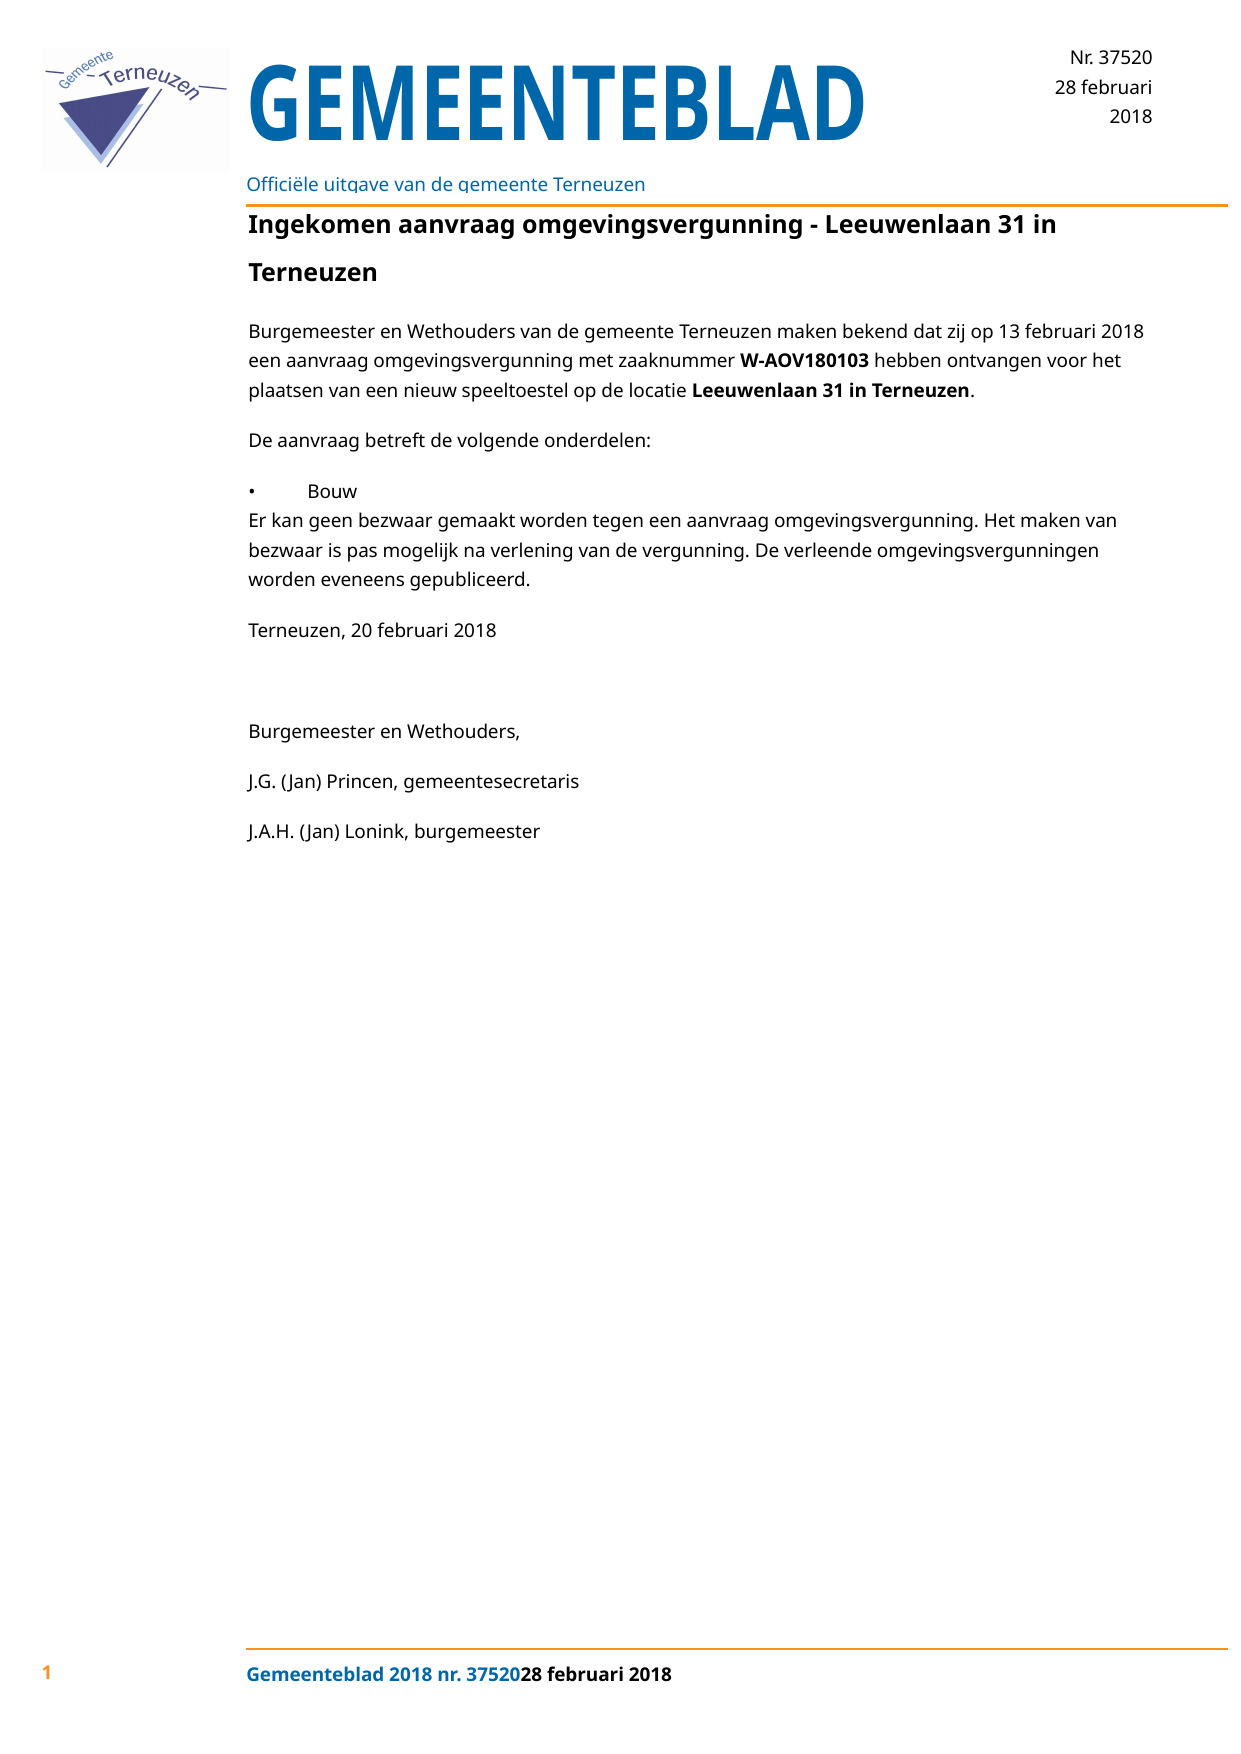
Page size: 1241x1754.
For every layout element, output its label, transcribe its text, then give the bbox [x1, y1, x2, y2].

text Burgemeester en Wethouders, [248, 718, 1152, 744]
text Ingekomen aanvraag omgevingsvergunning - Leeuwenlaan 31 in Terneuzen [248, 207, 1152, 288]
text J.G. (Jan) Princen, gemeentesecretaris [248, 768, 1152, 794]
text J.A.H. (Jan) Lonink, burgemeester [248, 819, 1152, 844]
text De aanvraag betreft de volgende onderdelen: [248, 427, 1152, 453]
text Er kan geen bezwaar gemaakt worden tegen een aanvraag omgevingsvergunning. Het maken van bezwaar is pas mogelijk na verlening van de vergunning. De verleende omgevingsvergunningen worden eveneens gepubliceerd. [248, 507, 1152, 592]
picture [41, 47, 231, 172]
list Bouw [248, 478, 1152, 504]
text Burgemeester en Wethouders van de gemeente Terneuzen maken bekend dat zij op 13 februari 2018 een aanvraag omgevingsvergunning met zaaknummer W-AOV180103 hebben ontvangen voor het plaatsen van een nieuw speeltoestel op de locatie Leeuwenlaan 31 in Terneuzen. [248, 318, 1152, 403]
text Terneuzen, 20 februari 2018 [248, 617, 1152, 643]
